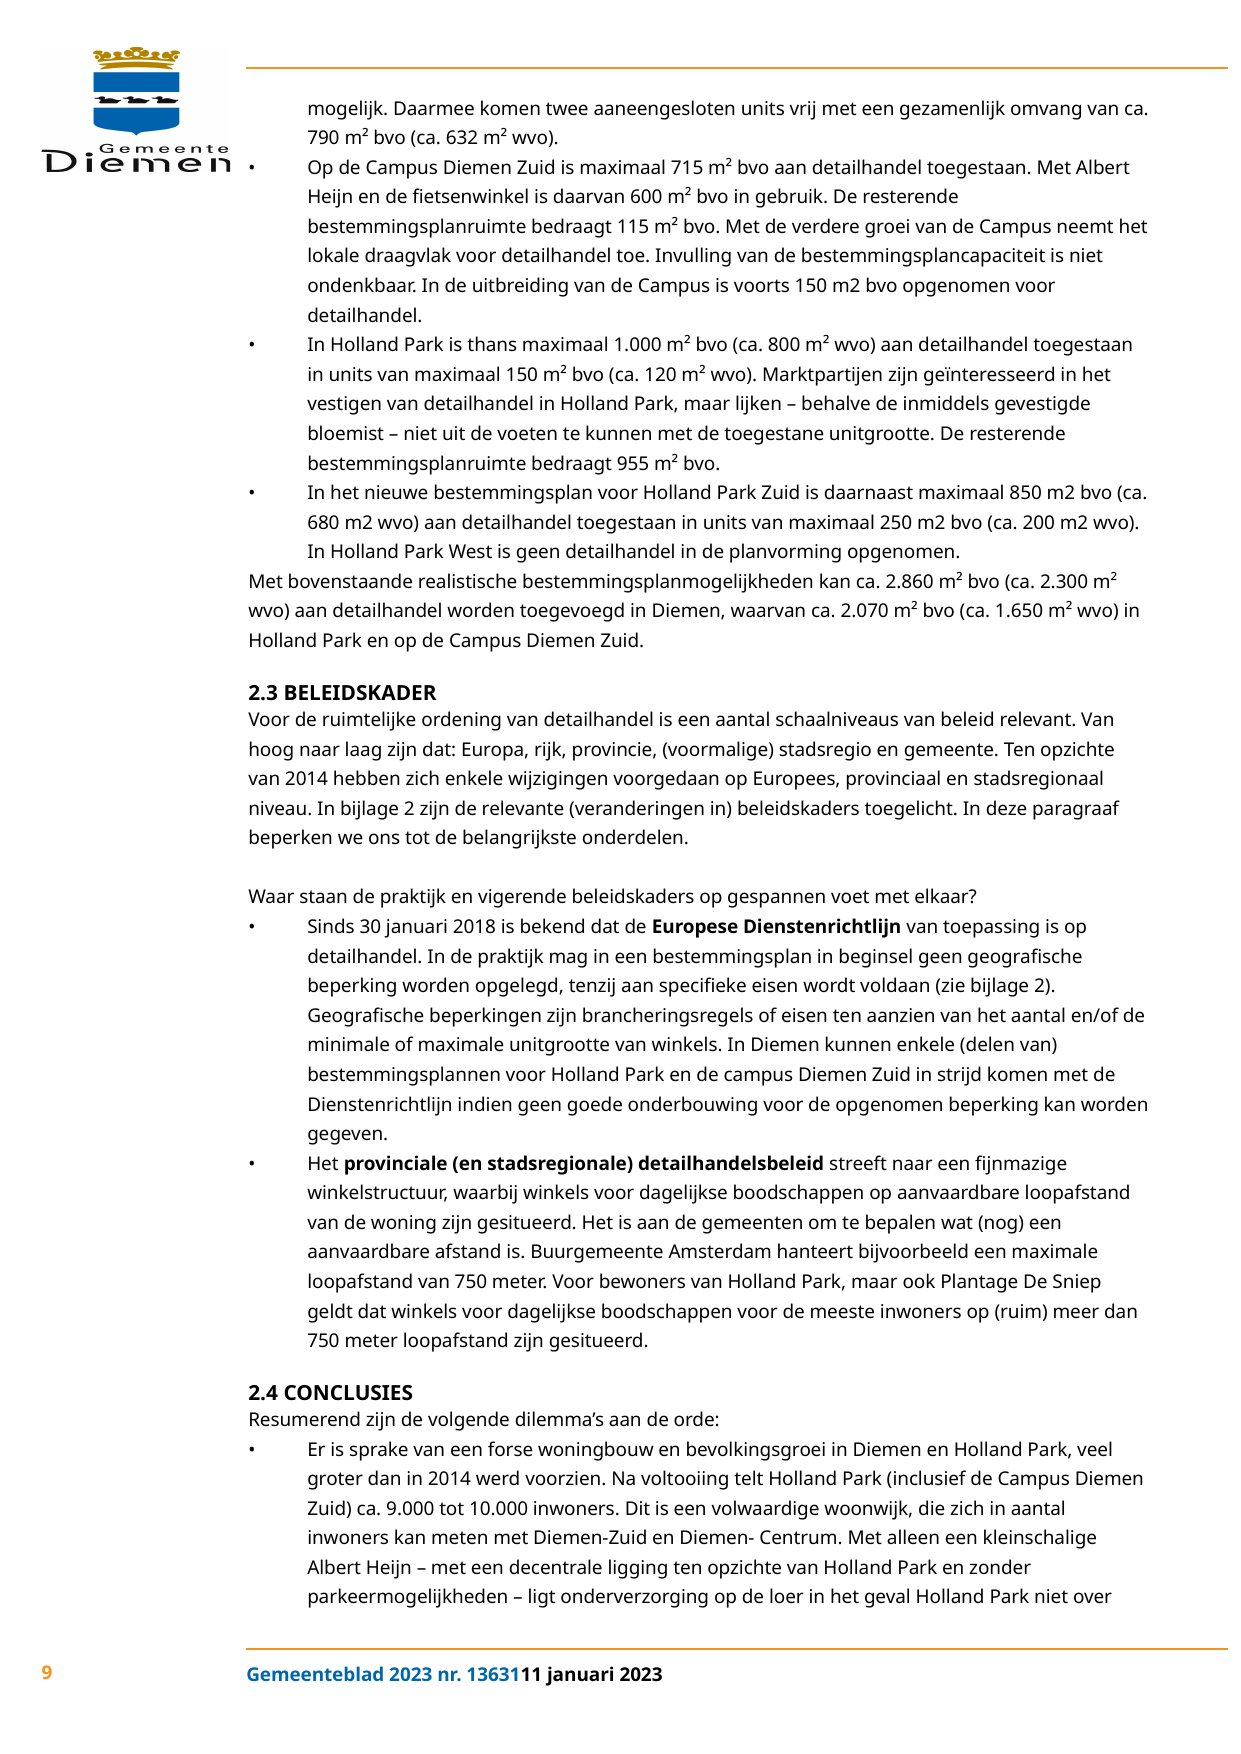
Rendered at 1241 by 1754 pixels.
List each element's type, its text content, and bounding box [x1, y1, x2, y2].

list In het nieuwe bestemmingsplan voor Holland Park Zuid is daarnaast maximaal 850 m2 bvo (ca. 680 m2 wvo) aan detailhandel toegestaan in units van maximaal 250 m2 bvo (ca. 200 m2 wvo). In Holland Park West is geen detailhandel in de planvorming opgenomen. [248, 479, 1152, 564]
list Op de Campus Diemen Zuid is maximaal 715 m² bvo aan detailhandel toegestaan. Met Albert Heijn en de fietsenwinkel is daarvan 600 m² bvo in gebruik. De resterende bestemmingsplanruimte bedraagt 115 m² bvo. Met de verdere groei van de Campus neemt het lokale draagvlak voor detailhandel toe. Invulling van de bestemmingsplancapaciteit is niet ondenkbaar. In de uitbreiding van de Campus is voorts 150 m2 bvo opgenomen voor detailhandel. [248, 154, 1152, 328]
text 2.4 CONCLUSIES [248, 1378, 1152, 1406]
text Waar staan de praktijk en vigerende beleidskaders op gespannen voet met elkaar? [248, 884, 1152, 909]
list Sinds 30 januari 2018 is bekend dat de Europese Dienstenrichtlijn van toepassing is op detailhandel. In de praktijk mag in een bestemmingsplan in beginsel geen geografische beperking worden opgelegd, tenzij aan specifieke eisen wordt voldaan (zie bijlage 2). Geografische beperkingen zijn brancheringsregels of eisen ten aanzien van het aantal en/of de minimale of maximale unitgrootte van winkels. In Diemen kunnen enkele (delen van) bestemmingsplannen voor Holland Park en de campus Diemen Zuid in strijd komen met de Dienstenrichtlijn indien geen goede onderbouwing voor de opgenomen beperking kan worden gegeven. [248, 913, 1152, 1146]
list Het provinciale (en stadsregionale) detailhandelsbeleid streeft naar een fijnmazige winkelstructuur, waarbij winkels voor dagelijkse boodschappen op aanvaardbare loopafstand van de woning zijn gesitueerd. Het is aan de gemeenten om te bepalen wat (nog) een aanvaardbare afstand is. Buurgemeente Amsterdam hanteert bijvoorbeeld een maximale loopafstand van 750 meter. Voor bewoners van Holland Park, maar ook Plantage De Sniep geldt dat winkels voor dagelijkse boodschappen voor de meeste inwoners op (ruim) meer dan 750 meter loopafstand zijn gesitueerd. [248, 1150, 1152, 1353]
text Resumerend zijn de volgende dilemma’s aan de orde: [248, 1406, 1152, 1432]
text Met bovenstaande realistische bestemmingsplanmogelijkheden kan ca. 2.860 m² bvo (ca. 2.300 m² wvo) aan detailhandel worden toegevoegd in Diemen, waarvan ca. 2.070 m² bvo (ca. 1.650 m² wvo) in Holland Park en op de Campus Diemen Zuid. [248, 568, 1152, 653]
picture [41, 47, 231, 172]
list mogelijk. Daarmee komen twee aaneengesloten units vrij met een gezamenlijk omvang van ca. 790 m² bvo (ca. 632 m² wvo). [248, 95, 1152, 150]
text Voor de ruimtelijke ordening van detailhandel is een aantal schaalniveaus van beleid relevant. Van hoog naar laag zijn dat: Europa, rijk, provincie, (voormalige) stadsregio en gemeente. Ten opzichte van 2014 hebben zich enkele wijzigingen voorgedaan op Europees, provinciaal en stadsregionaal niveau. In bijlage 2 zijn de relevante (veranderingen in) beleidskaders toegelicht. In deze paragraaf beperken we ons tot de belangrijkste onderdelen. [248, 706, 1152, 850]
text 2.3 BELEIDSKADER [248, 678, 1152, 706]
list In Holland Park is thans maximaal 1.000 m² bvo (ca. 800 m² wvo) aan detailhandel toegestaan in units van maximaal 150 m² bvo (ca. 120 m² wvo). Marktpartijen zijn geïnteresseerd in het vestigen van detailhandel in Holland Park, maar lijken – behalve de inmiddels gevestigde bloemist – niet uit de voeten te kunnen met de toegestane unitgrootte. De resterende bestemmingsplanruimte bedraagt 955 m² bvo. [248, 331, 1152, 476]
list Er is sprake van een forse woningbouw en bevolkingsgroei in Diemen en Holland Park, veel groter dan in 2014 werd voorzien. Na voltooiing telt Holland Park (inclusief de Campus Diemen Zuid) ca. 9.000 tot 10.000 inwoners. Dit is een volwaardige woonwijk, die zich in aantal inwoners kan meten met Diemen-Zuid en Diemen- Centrum. Met alleen een kleinschalige Albert Heijn – met een decentrale ligging ten opzichte van Holland Park en zonder parkeermogelijkheden – ligt onderverzorging op de loer in het geval Holland Park niet over [248, 1436, 1152, 1609]
